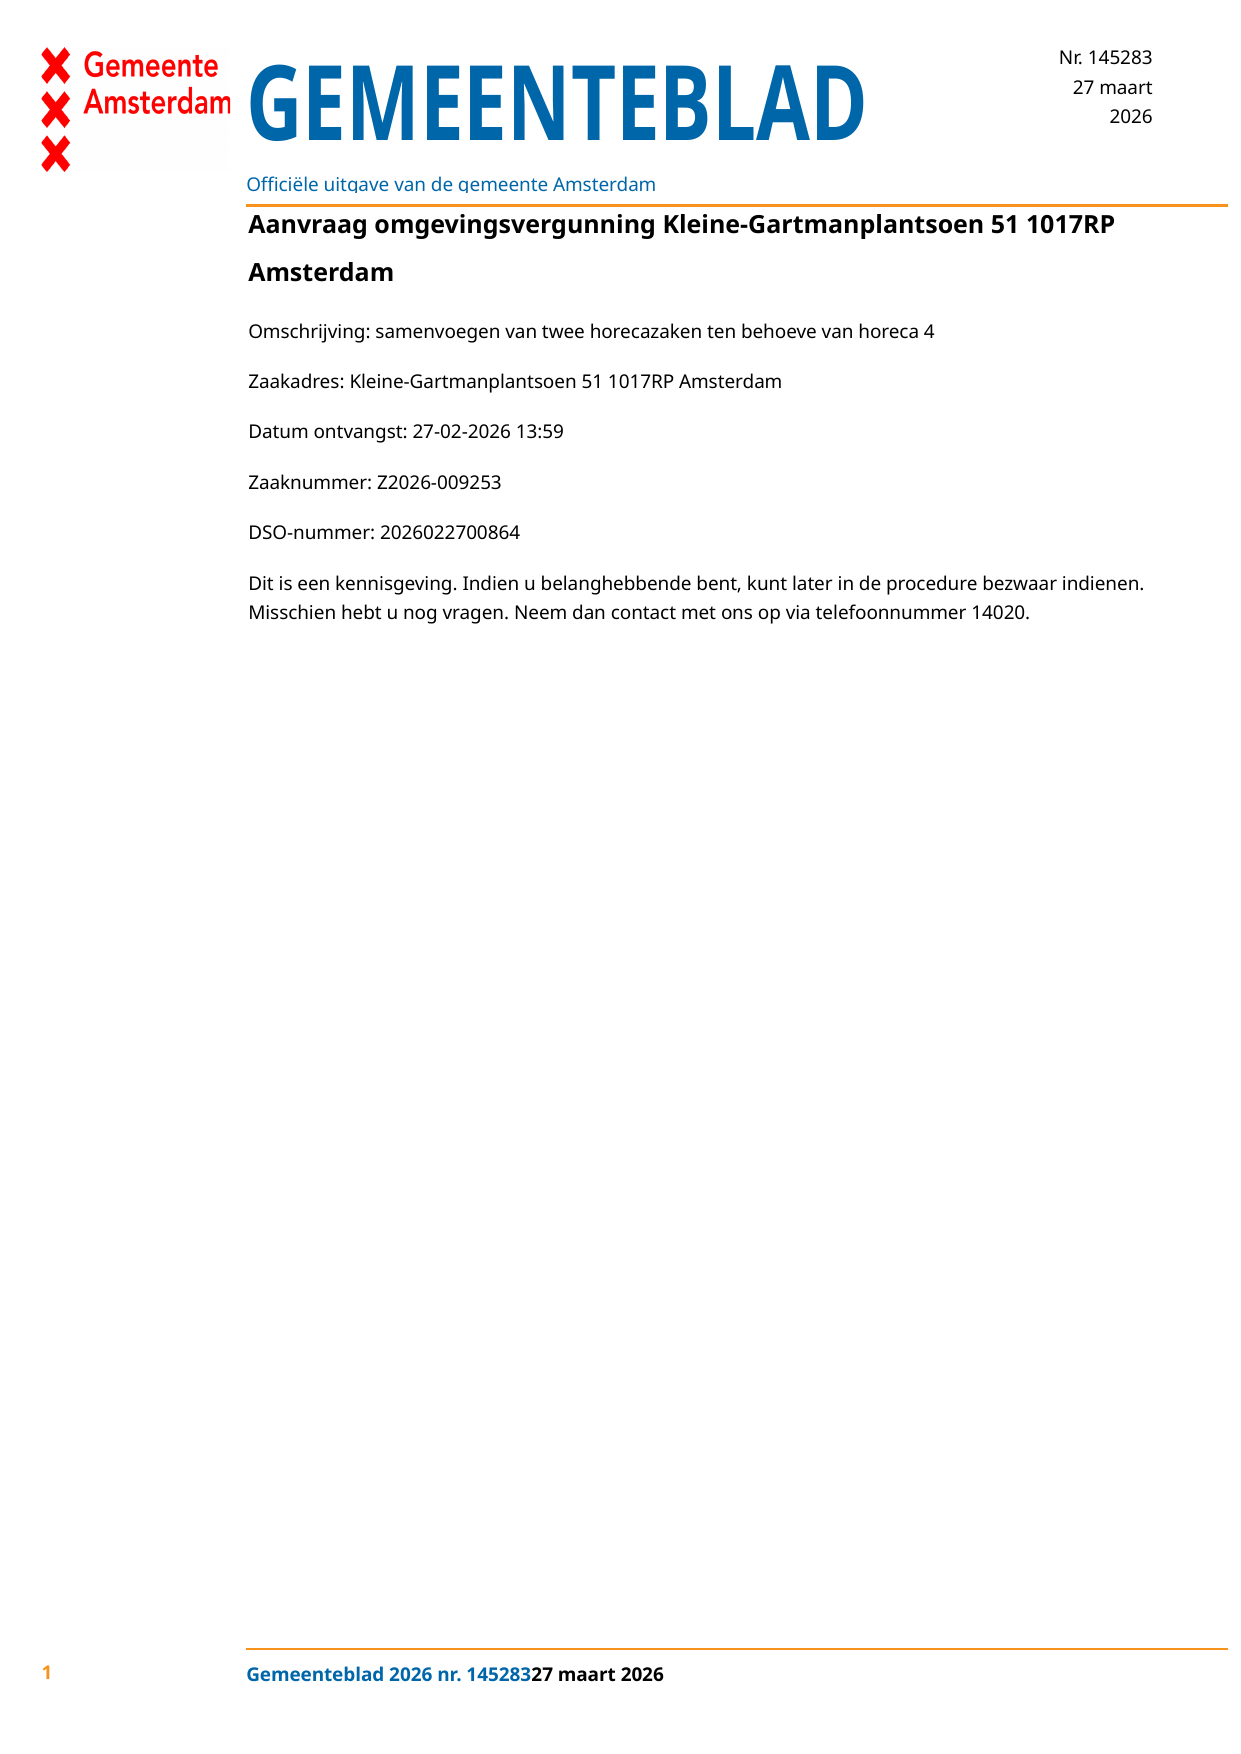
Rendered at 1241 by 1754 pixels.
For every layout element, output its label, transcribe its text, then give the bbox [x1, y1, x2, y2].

picture [41, 47, 231, 172]
text Datum ontvangst: 27-02-2026 13:59 [248, 419, 1152, 444]
text DSO-nummer: 2026022700864 [248, 519, 1152, 545]
text Omschrijving: samenvoegen van twee horecazaken ten behoeve van horeca 4 [248, 318, 1152, 344]
text Dit is een kennisgeving. Indien u belanghebbende bent, kunt later in de procedure bezwaar indienen. Misschien hebt u nog vragen. Neem dan contact met ons op via telefoonnummer 14020. [248, 570, 1152, 625]
text Zaaknummer: Z2026-009253 [248, 469, 1152, 495]
text Aanvraag omgevingsvergunning Kleine-Gartmanplantsoen 51 1017RP Amsterdam [248, 207, 1152, 288]
text Zaakadres: Kleine-Gartmanplantsoen 51 1017RP Amsterdam [248, 368, 1152, 394]
